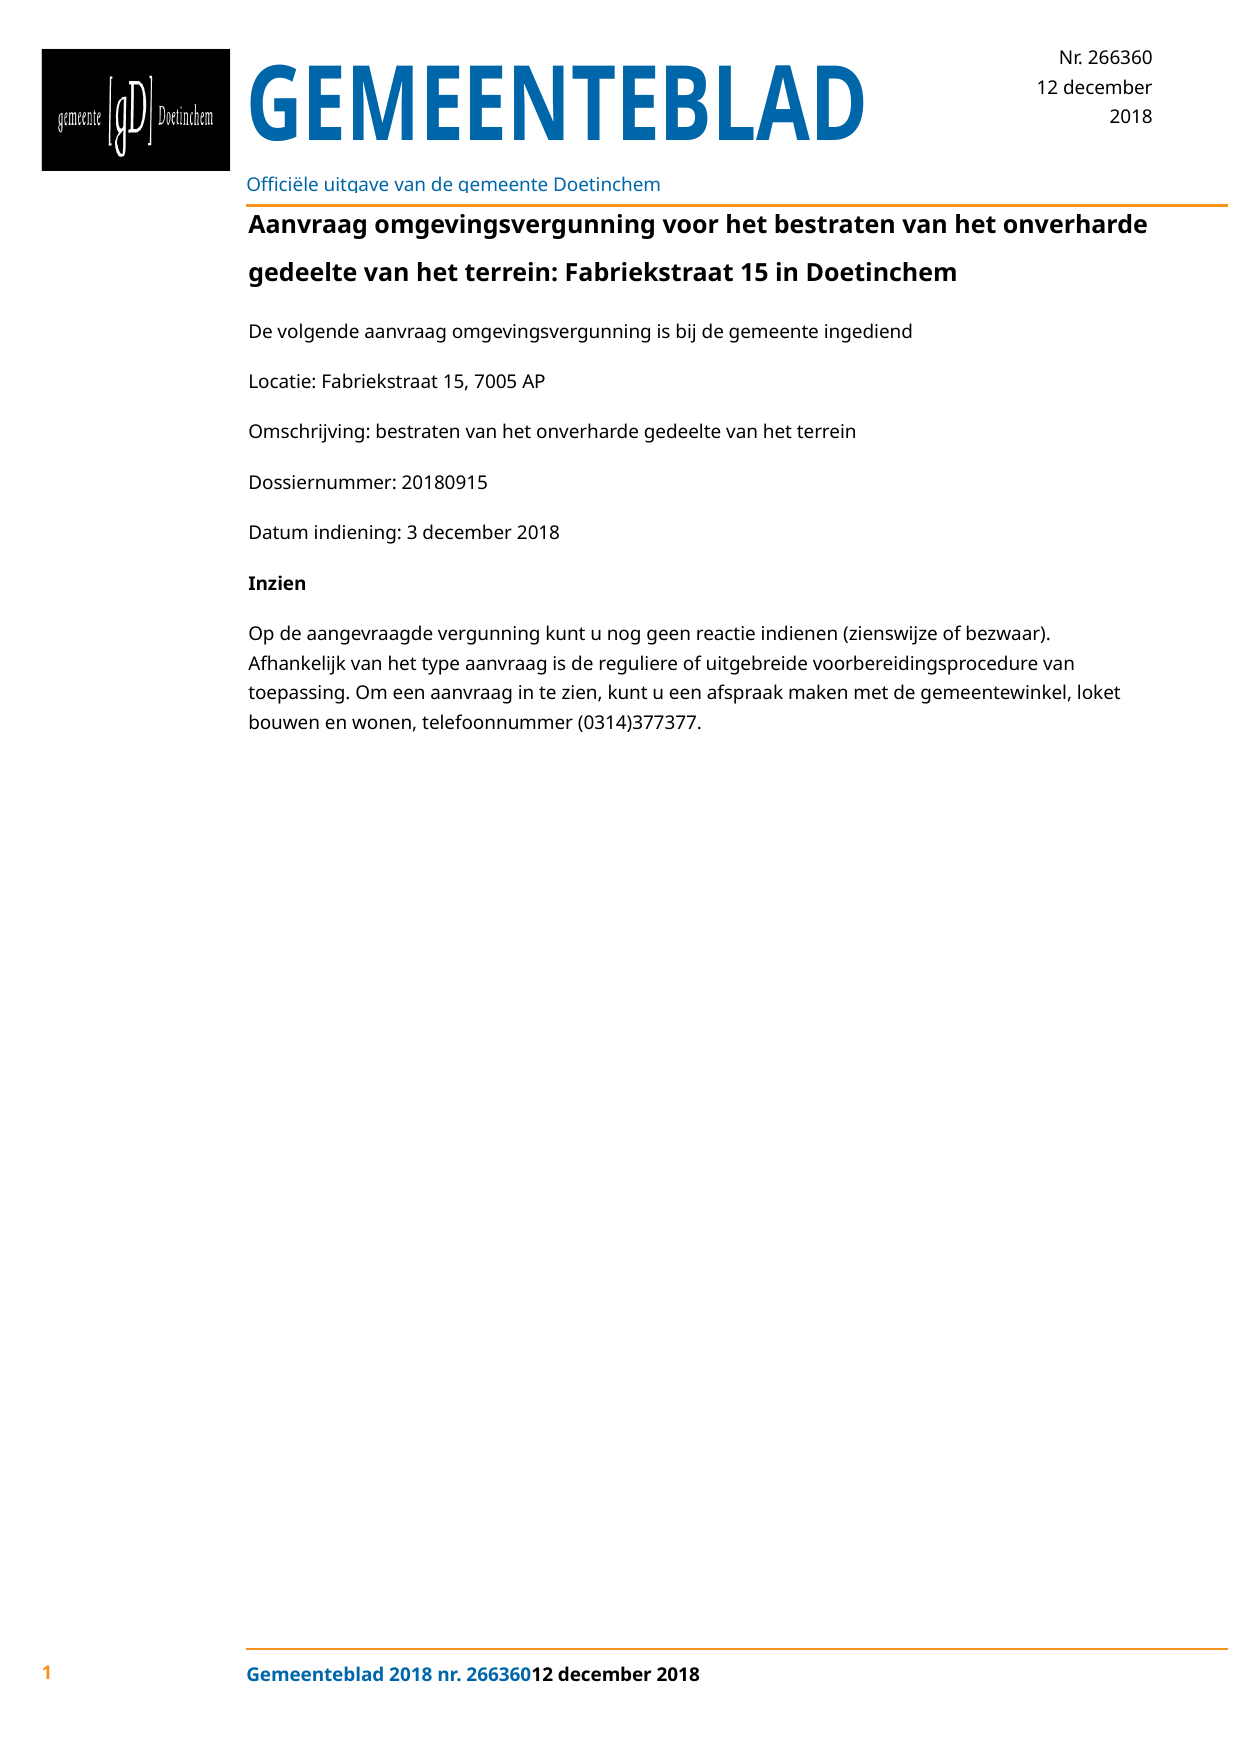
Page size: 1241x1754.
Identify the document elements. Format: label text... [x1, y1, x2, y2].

text Omschrijving: bestraten van het onverharde gedeelte van het terrein [248, 419, 1152, 444]
text Datum indiening: 3 december 2018 [248, 519, 1152, 545]
text Dossiernummer: 20180915 [248, 469, 1152, 495]
picture [41, 47, 231, 172]
text Inzien [248, 570, 1152, 596]
text Op de aangevraagde vergunning kunt u nog geen reactie indienen (zienswijze of bezwaar). Afhankelijk van het type aanvraag is de reguliere of uitgebreide voorbereidingsprocedure van toepassing. Om een aanvraag in te zien, kunt u een afspraak maken met de gemeentewinkel, loket bouwen en wonen, telefoonnummer (0314)377377. [248, 620, 1152, 735]
text Aanvraag omgevingsvergunning voor het bestraten van het onverharde gedeelte van het terrein: Fabriekstraat 15 in Doetinchem [248, 207, 1152, 288]
text Locatie: Fabriekstraat 15, 7005 AP [248, 368, 1152, 394]
text De volgende aanvraag omgevingsvergunning is bij de gemeente ingediend [248, 318, 1152, 344]
